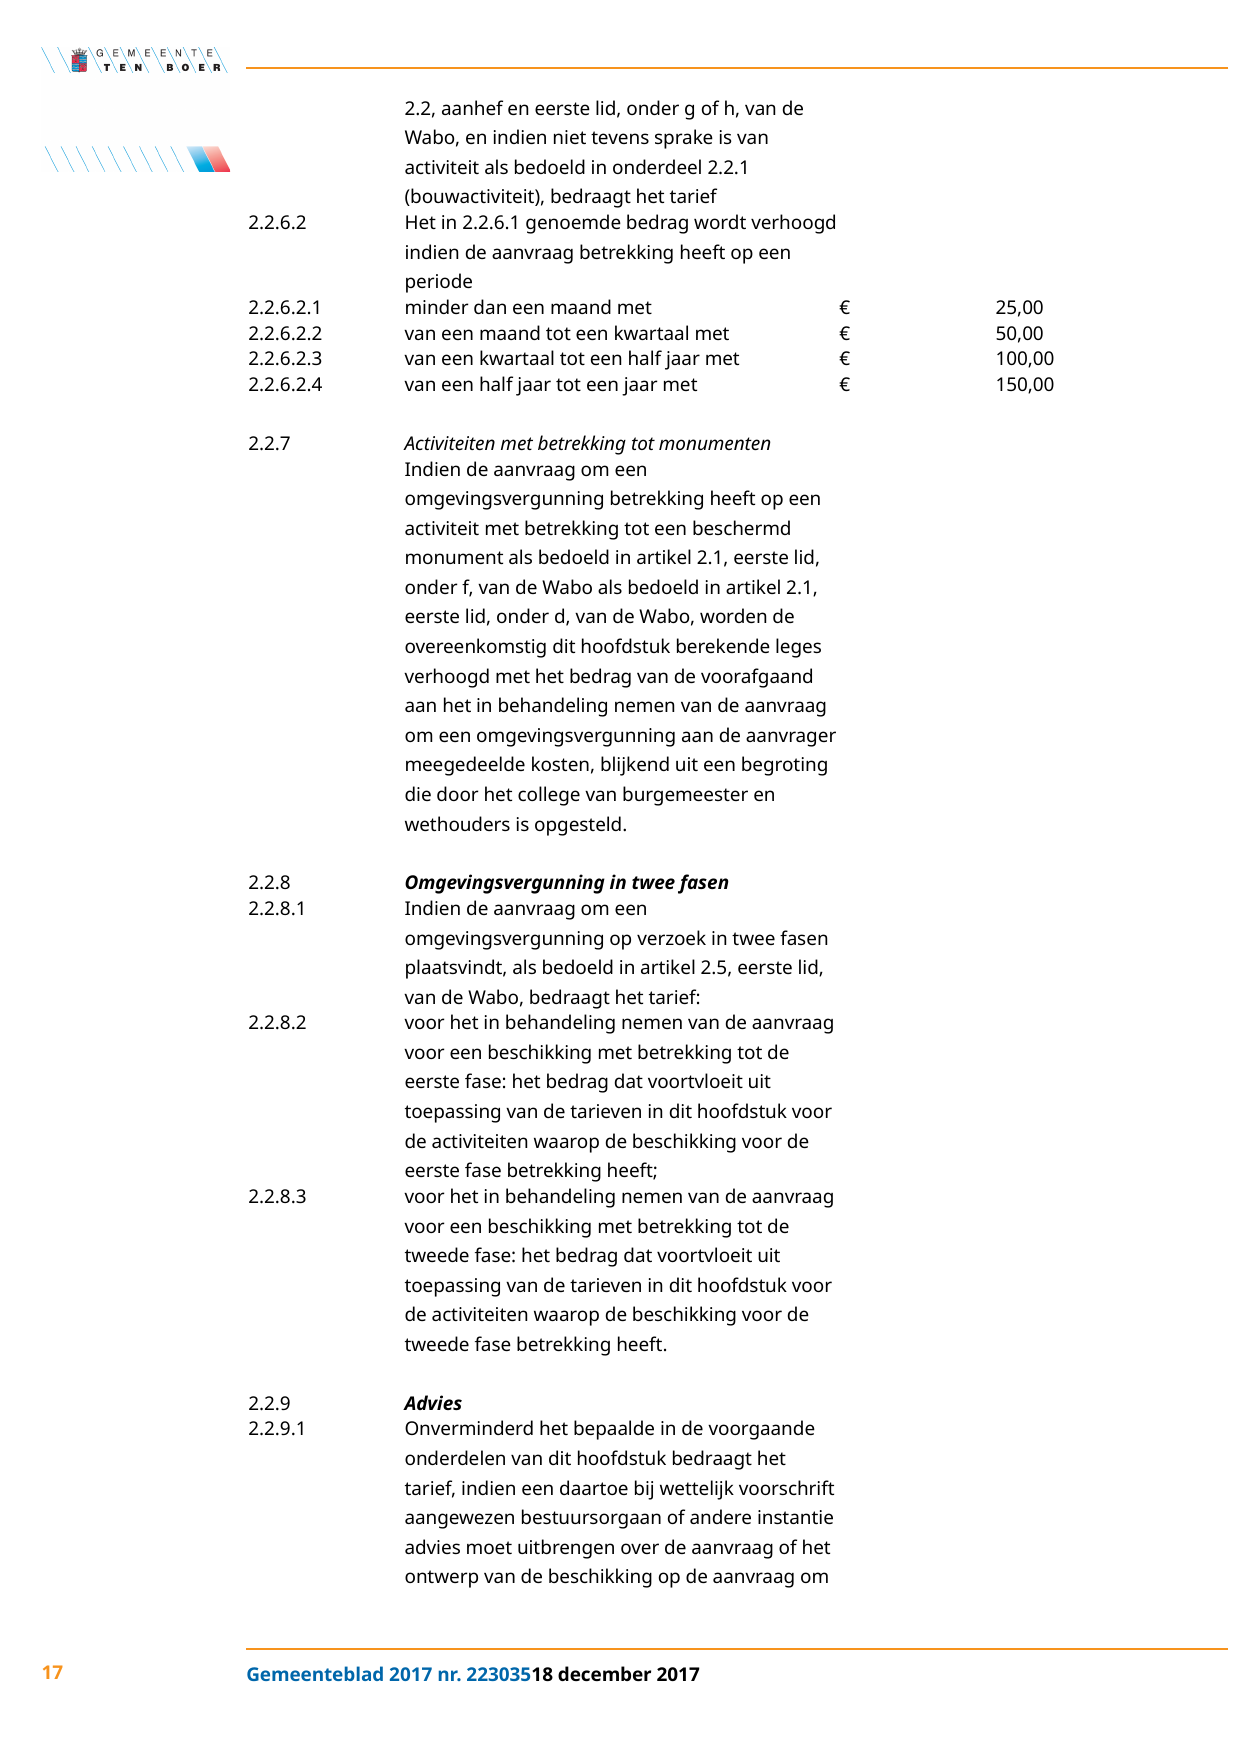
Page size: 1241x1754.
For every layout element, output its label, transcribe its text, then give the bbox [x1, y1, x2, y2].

table_header Advies [404, 1390, 839, 1416]
table_header Omgevingsvergunning in twee fasen [404, 869, 839, 895]
table_header [839, 430, 995, 456]
picture [41, 47, 231, 172]
table_cell [839, 456, 995, 836]
table_cell 2.2.6.2 [248, 209, 404, 294]
table_header 2.2.8 [248, 869, 404, 895]
table_cell Het in 2.2.6.1 genoemde bedrag wordt verhoogd indien de aanvraag betrekking heeft op een periode [404, 209, 839, 294]
table_cell [995, 1183, 1152, 1357]
table_cell [839, 1010, 995, 1183]
table_cell 25,00 [995, 294, 1152, 320]
table_cell voor het in behandeling nemen van de aanvraag voor een beschikking met betrekking tot de tweede fase: het bedrag dat voortvloeit uit toepassing van de tarieven in dit hoofdstuk voor de activiteiten waarop de beschikking voor de tweede fase betrekking heeft. [404, 1183, 839, 1357]
table_cell [995, 95, 1152, 209]
table_header [995, 869, 1152, 895]
table_cell [995, 895, 1152, 1009]
table_cell 2.2.8.2 [248, 1010, 404, 1183]
table_header [995, 430, 1152, 456]
table_header Activiteiten met betrekking tot monumenten [404, 430, 839, 456]
table_cell 2.2.6.2.4 [248, 371, 404, 397]
table_cell Onverminderd het bepaalde in de voorgaande onderdelen van dit hoofdstuk bedraagt het tarief, indien een daartoe bij wettelijk voorschrift aangewezen bestuursorgaan of andere instantie advies moet uitbrengen over de aanvraag of het ontwerp van de beschikking op de aanvraag om [404, 1416, 839, 1589]
table_cell [995, 456, 1152, 836]
table_header [839, 1390, 995, 1416]
table_cell [839, 895, 995, 1009]
table_cell van een half jaar tot een jaar met [404, 371, 839, 397]
table_cell 100,00 [995, 346, 1152, 371]
table_cell [995, 1010, 1152, 1183]
table_cell [839, 95, 995, 209]
table_header 2.2.7 [248, 430, 404, 456]
table_cell [248, 95, 404, 209]
table_cell 150,00 [995, 371, 1152, 397]
table_cell minder dan een maand met [404, 294, 839, 320]
table_header [995, 1390, 1152, 1416]
table_cell voor het in behandeling nemen van de aanvraag voor een beschikking met betrekking tot de eerste fase: het bedrag dat voortvloeit uit toepassing van de tarieven in dit hoofdstuk voor de activiteiten waarop de beschikking voor de eerste fase betrekking heeft; [404, 1010, 839, 1183]
table_cell [995, 1416, 1152, 1589]
table_cell 2.2.9.1 [248, 1416, 404, 1589]
table_cell € [839, 294, 995, 320]
table_cell 2.2.8.1 [248, 895, 404, 1009]
table_cell 2.2.6.2.3 [248, 346, 404, 371]
table_cell € [839, 320, 995, 346]
table_cell 2.2.6.2.1 [248, 294, 404, 320]
table_cell van een maand tot een kwartaal met [404, 320, 839, 346]
table_cell van een kwartaal tot een half jaar met [404, 346, 839, 371]
table_cell [995, 209, 1152, 294]
table_cell € [839, 346, 995, 371]
table_cell Indien de aanvraag om een omgevingsvergunning betrekking heeft op een activiteit met betrekking tot een beschermd monument als bedoeld in artikel 2.1, eerste lid, onder f, van de Wabo als bedoeld in artikel 2.1, eerste lid, onder d, van de Wabo, worden de overeenkomstig dit hoofdstuk berekende leges verhoogd met het bedrag van de voorafgaand aan het in behandeling nemen van de aanvraag om een omgevingsvergunning aan de aanvrager meegedeelde kosten, blijkend uit een begroting die door het college van burgemeester en wethouders is opgesteld. [404, 456, 839, 836]
table_cell Indien de aanvraag om een omgevingsvergunning op verzoek in twee fasen plaatsvindt, als bedoeld in artikel 2.5, eerste lid, van de Wabo, bedraagt het tarief: [404, 895, 839, 1009]
table_cell [839, 209, 995, 294]
table_cell 2.2.6.2.2 [248, 320, 404, 346]
table_header 2.2.9 [248, 1390, 404, 1416]
table_cell [839, 1416, 995, 1589]
table_cell € [839, 371, 995, 397]
table_cell [248, 456, 404, 836]
table_cell 2.2, aanhef en eerste lid, onder g of h, van de Wabo, en indien niet tevens sprake is van activiteit als bedoeld in onderdeel 2.2.1 (bouwactiviteit), bedraagt het tarief [404, 95, 839, 209]
table_cell 2.2.8.3 [248, 1183, 404, 1357]
table_cell [839, 1183, 995, 1357]
table_cell 50,00 [995, 320, 1152, 346]
table_header [839, 869, 995, 895]
